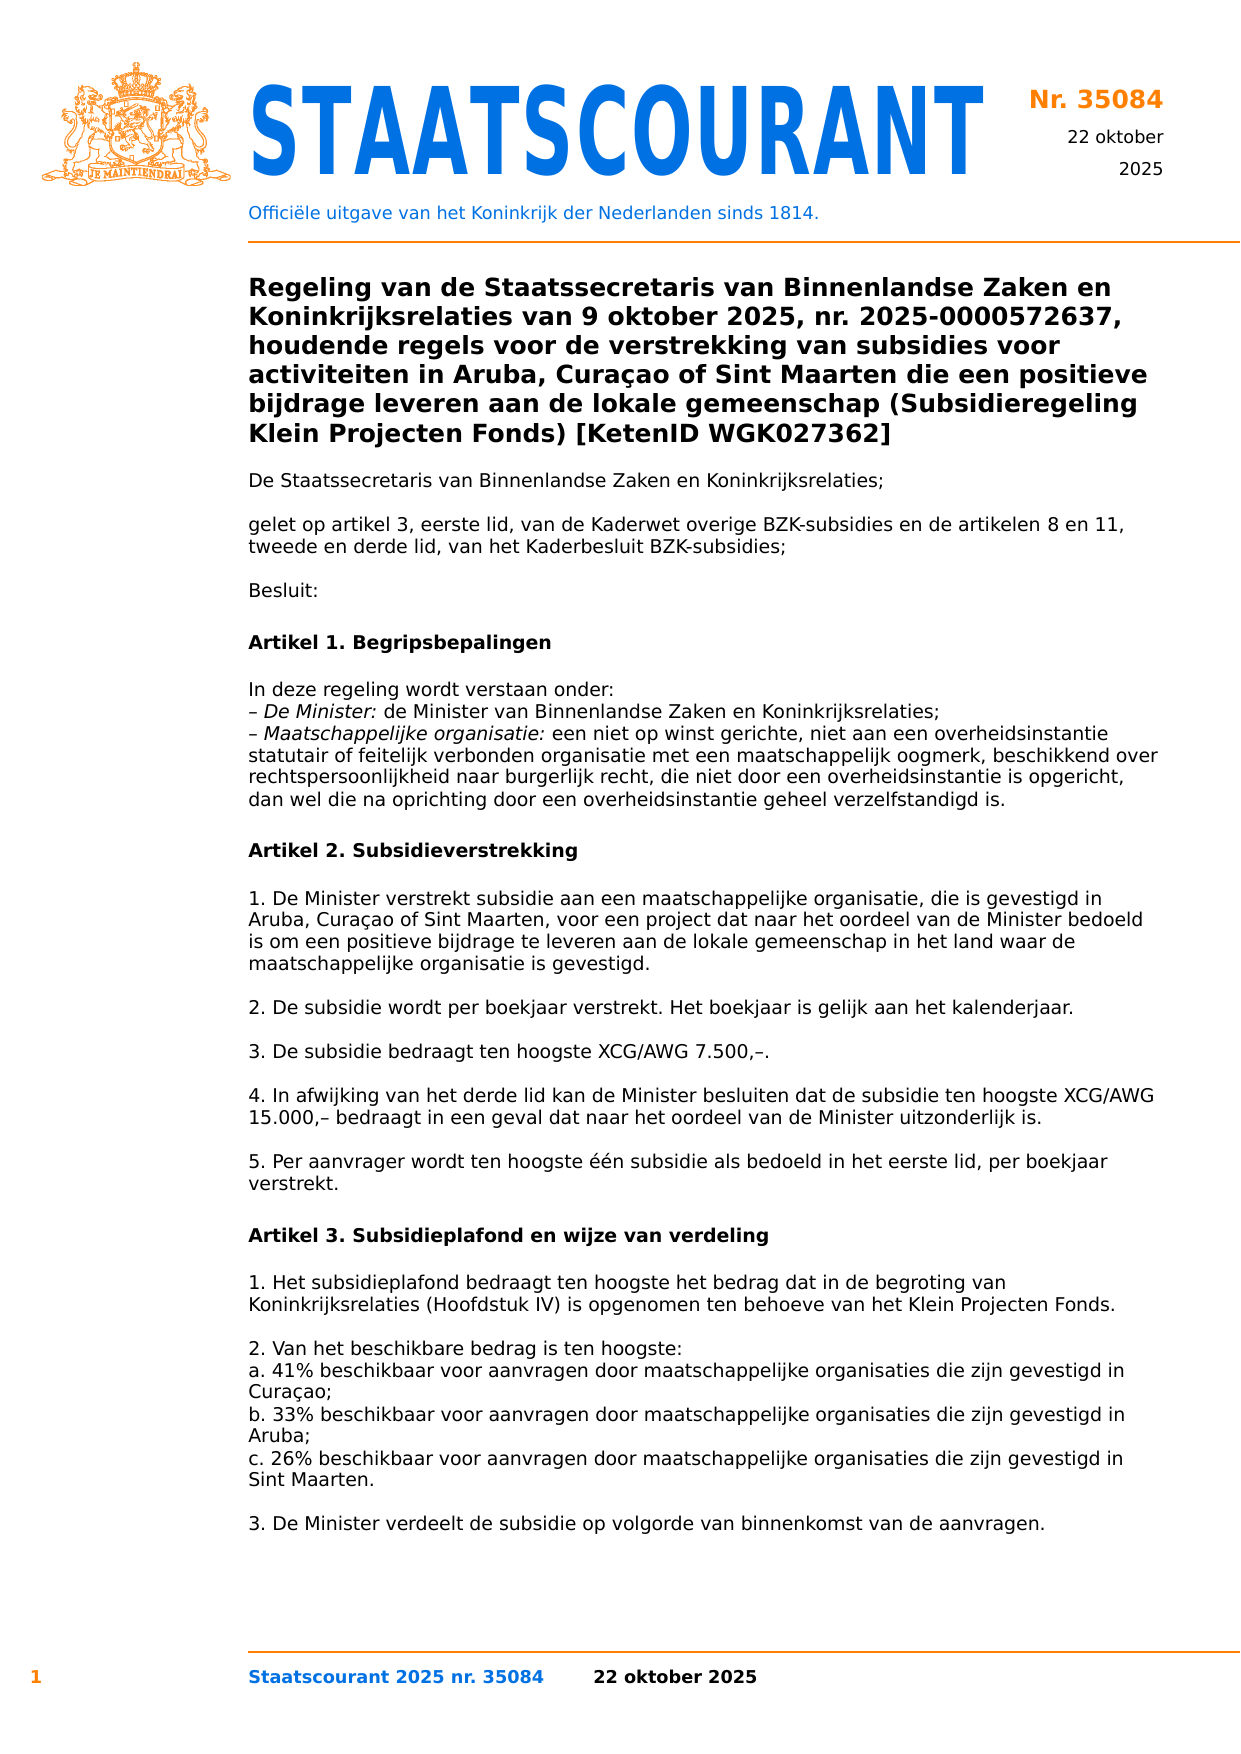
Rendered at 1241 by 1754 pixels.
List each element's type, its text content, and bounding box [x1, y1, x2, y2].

text 3. De Minister verdeelt de subsidie op volgorde van binnenkomst van de aanvragen. [248, 1513, 1163, 1535]
subtitle Regeling van de Staatssecretaris van Binnenlandse Zaken en Koninkrijksrelaties van 9 oktober 2025, nr. 2025-0000572637, houdende regels voor de verstrekking van subsidies voor activiteiten in Aruba, Curaçao of Sint Maarten die een positieve bijdrage leveren aan de lokale gemeenschap (Subsidieregeling Klein Projecten Fonds) [KetenID WGK027362] [248, 273, 1163, 448]
text 5. Per aanvrager wordt ten hoogste één subsidie als bedoeld in het eerste lid, per boekjaar verstrekt. [248, 1151, 1163, 1195]
table_cell Officiële uitgave van het Koninkrijk der Nederlanden sinds 1814. [248, 203, 1240, 241]
subtitle Artikel 3. Subsidieplafond en wijze van verdeling [248, 1225, 1163, 1247]
text – Maatschappelijke organisatie: een niet op winst gerichte, niet aan een overheidsinstantie statutair of feitelijk verbonden organisatie met een maatschappelijk oogmerk, beschikkend over rechtspersoonlijkheid naar burgerlijk recht, die niet door een overheidsinstantie is opgericht, dan wel die na oprichting door een overheidsinstantie geheel verzelfstandigd is. [248, 722, 1163, 810]
text – De Minister: de Minister van Binnenlandse Zaken en Koninkrijksrelaties; [248, 701, 1163, 722]
text b. 33% beschikbaar voor aanvragen door maatschappelijke organisaties die zijn gevestigd in Aruba; [248, 1403, 1163, 1447]
text De Staatssecretaris van Binnenlandse Zaken en Koninkrijksrelaties; [248, 470, 1163, 492]
table_header Nr. 35084 [998, 62, 1240, 121]
text 3. De subsidie bedraagt ten hoogste XCG/AWG 7.500,–. [248, 1041, 1163, 1063]
subtitle Artikel 2. Subsidieverstrekking [248, 840, 1163, 862]
text 1. Het subsidieplafond bedraagt ten hoogste het bedrag dat in de begroting van Koninkrijksrelaties (Hoofdstuk IV) is opgenomen ten behoeve van het Klein Projecten Fonds. [248, 1272, 1163, 1316]
table_cell 22 oktober [998, 121, 1240, 153]
text Besluit: [248, 579, 1163, 602]
table_cell 2025 [998, 153, 1240, 203]
text 4. In afwijking van het derde lid kan de Minister besluiten dat de subsidie ten hoogste XCG/AWG 15.000,– bedraagt in een geval dat naar het oordeel van de Minister uitzonderlijk is. [248, 1085, 1163, 1129]
subtitle Artikel 1. Begripsbepalingen [248, 632, 1163, 653]
text 2. De subsidie wordt per boekjaar verstrekt. Het boekjaar is gelijk aan het kalenderjaar. [248, 997, 1163, 1019]
text gelet op artikel 3, eerste lid, van de Kaderwet overige BZK-subsidies en de artikelen 8 en 11, tweede en derde lid, van het Kaderbesluit BZK-subsidies; [248, 514, 1163, 558]
text a. 41% beschikbaar voor aanvragen door maatschappelijke organisaties die zijn gevestigd in Curaçao; [248, 1359, 1163, 1403]
table_header STAATSCOURANT [248, 62, 998, 203]
text c. 26% beschikbaar voor aanvragen door maatschappelijke organisaties die zijn gevestigd in Sint Maarten. [248, 1447, 1163, 1491]
picture [41, 62, 231, 186]
text 2. Van het beschikbare bedrag is ten hoogste: [248, 1337, 1163, 1359]
text In deze regeling wordt verstaan onder: [248, 678, 1163, 701]
table_header [25, 62, 248, 241]
text 1. De Minister verstrekt subsidie aan een maatschappelijke organisatie, die is gevestigd in Aruba, Curaçao of Sint Maarten, voor een project dat naar het oordeel van de Minister bedoeld is om een positieve bijdrage te leveren aan de lokale gemeenschap in het land waar de maatschappelijke organisatie is gevestigd. [248, 887, 1163, 975]
